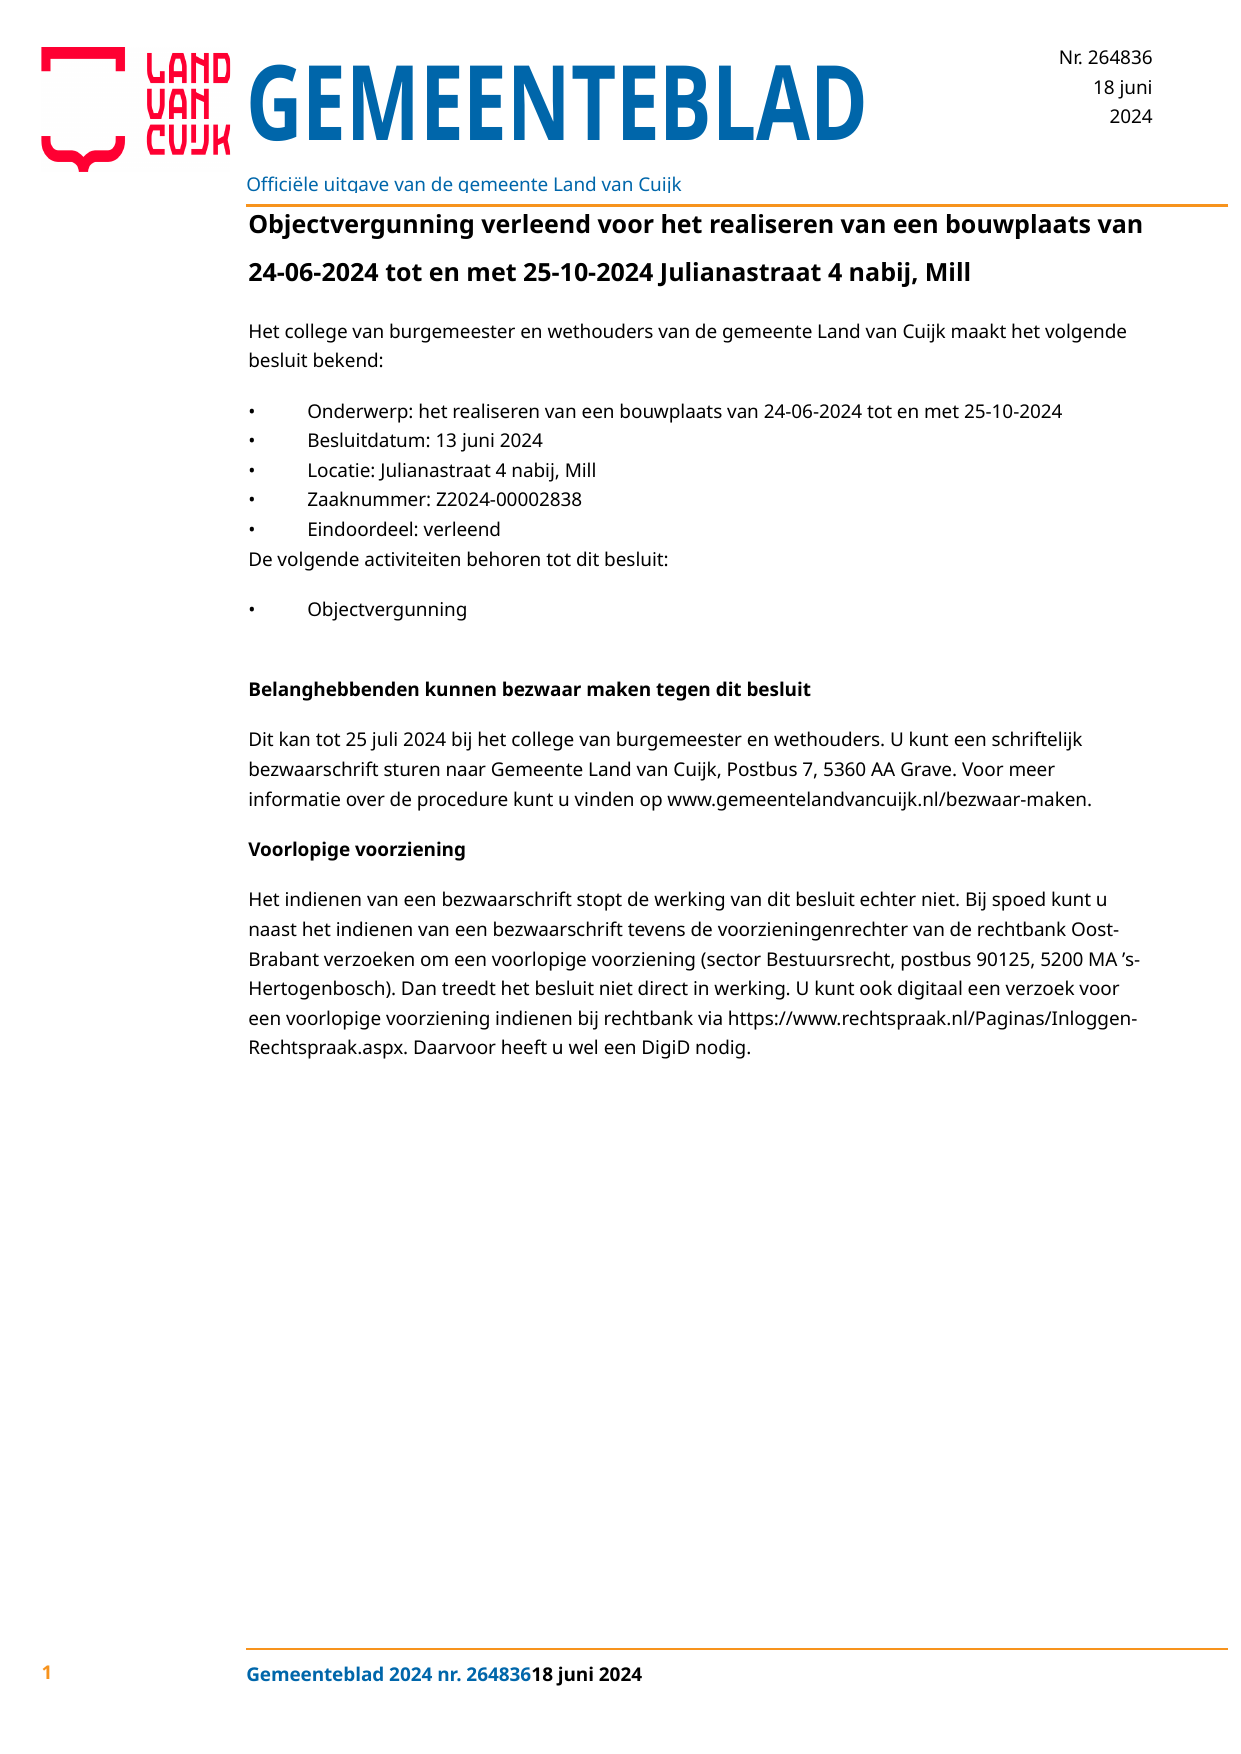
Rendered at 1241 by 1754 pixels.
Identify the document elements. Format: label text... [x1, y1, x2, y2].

text Dit kan tot 25 juli 2024 bij het college van burgemeester en wethouders. U kunt een schriftelijk bezwaarschrift sturen naar Gemeente Land van Cuijk, Postbus 7, 5360 AA Grave. Voor meer informatie over de procedure kunt u vinden op www.gemeentelandvancuijk.nl/bezwaar-maken. [248, 727, 1152, 812]
list Eindoordeel: verleend [248, 516, 1152, 542]
list Objectvergunning [248, 596, 1152, 622]
list Besluitdatum: 13 juni 2024 [248, 427, 1152, 453]
text Voorlopige voorziening [248, 836, 1152, 862]
list Zaaknummer: Z2024-00002838 [248, 487, 1152, 512]
text Het indienen van een bezwaarschrift stopt de werking van dit besluit echter niet. Bij spoed kunt u naast het indienen van een bezwaarschrift tevens de voorzieningenrechter van de rechtbank Oost-Brabant verzoeken om een voorlopige voorziening (sector Bestuursrecht, postbus 90125, 5200 MA ’s-Hertogenbosch). Dan treedt het besluit niet direct in werking. U kunt ook digitaal een verzoek voor een voorlopige voorziening indienen bij rechtbank via https://www.rechtspraak.nl/Paginas/Inloggen-Rechtspraak.aspx. Daarvoor heeft u wel een DigiD nodig. [248, 887, 1152, 1060]
list Onderwerp: het realiseren van een bouwplaats van 24-06-2024 tot en met 25-10-2024 [248, 398, 1152, 424]
picture [41, 47, 231, 172]
text Objectvergunning verleend voor het realiseren van een bouwplaats van 24-06-2024 tot en met 25-10-2024 Julianastraat 4 nabij, Mill [248, 207, 1152, 288]
text De volgende activiteiten behoren tot dit besluit: [248, 546, 1152, 572]
list Locatie: Julianastraat 4 nabij, Mill [248, 457, 1152, 483]
text Belanghebbenden kunnen bezwaar maken tegen dit besluit [248, 676, 1152, 702]
text Het college van burgemeester en wethouders van de gemeente Land van Cuijk maakt het volgende besluit bekend: [248, 318, 1152, 373]
